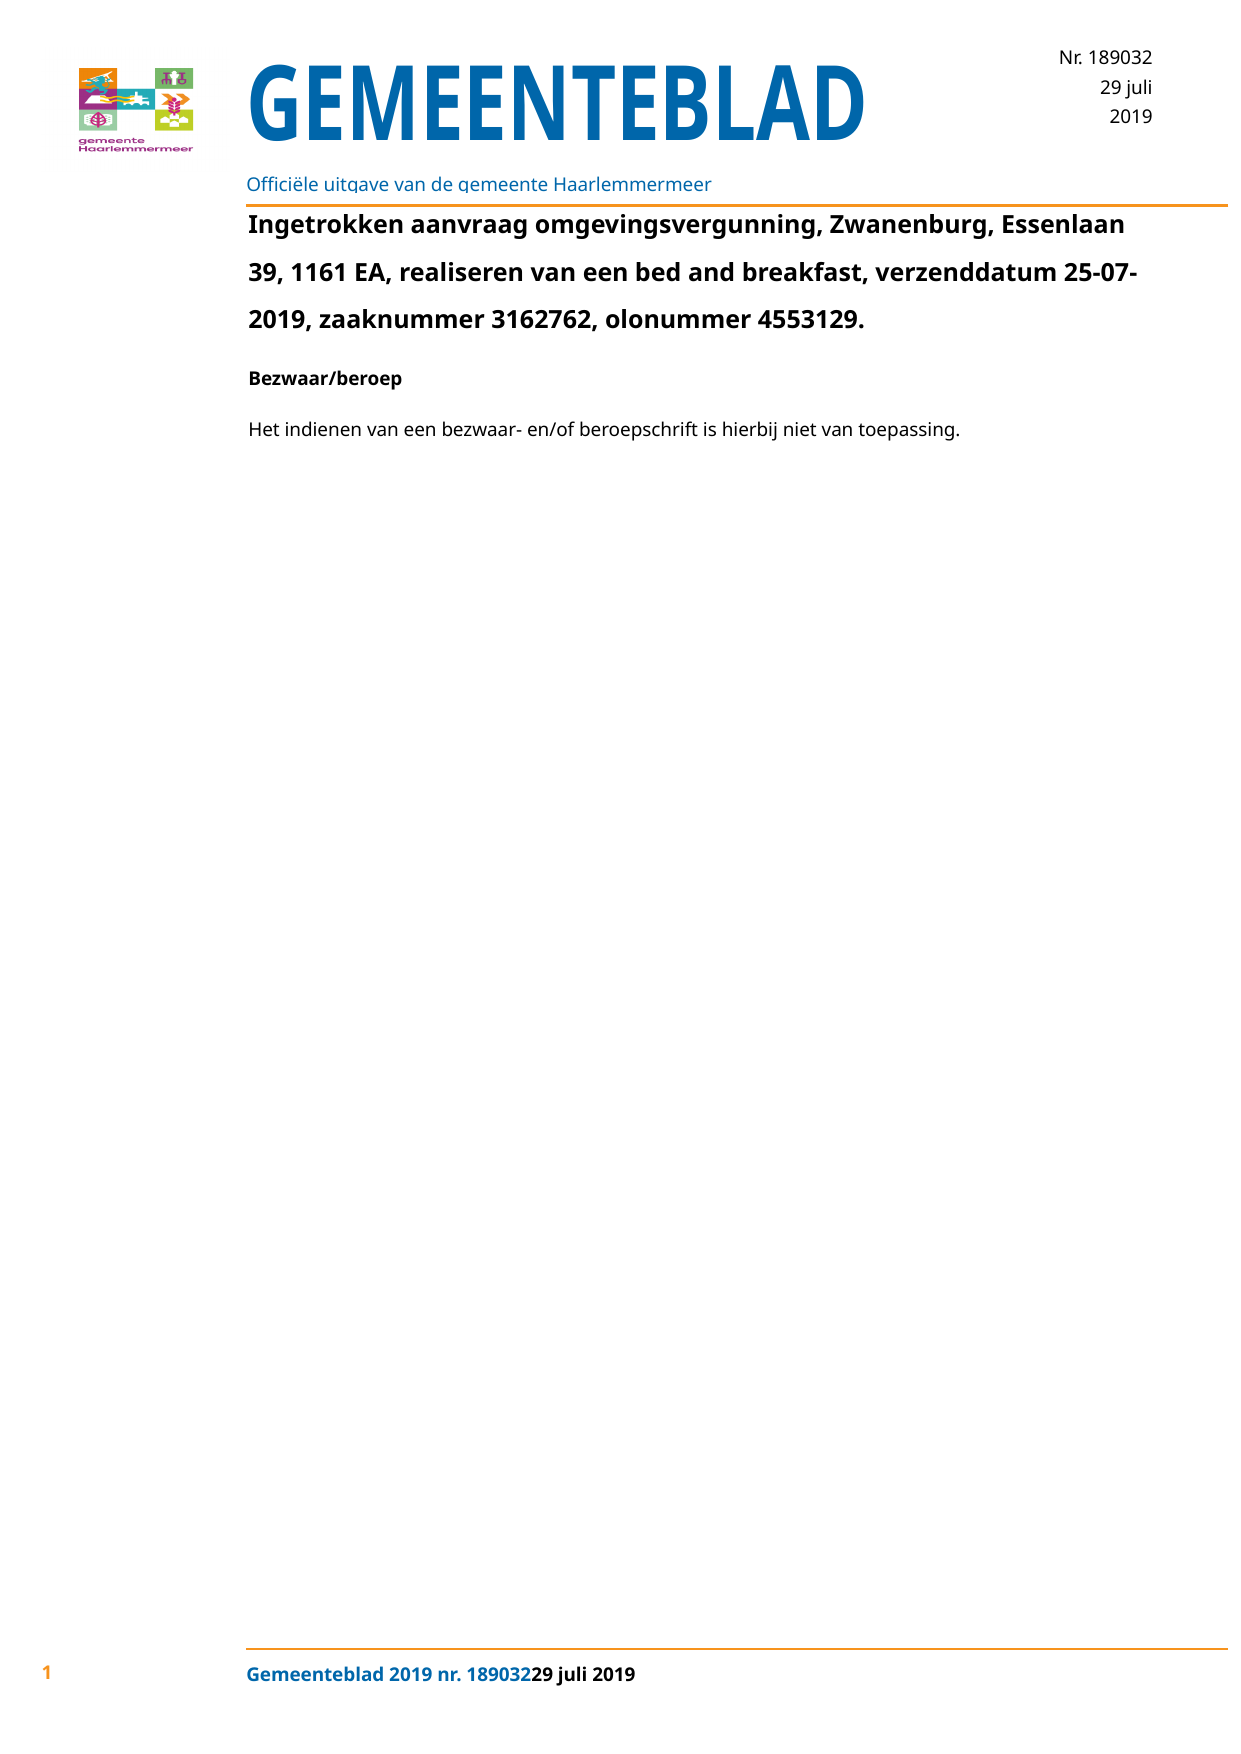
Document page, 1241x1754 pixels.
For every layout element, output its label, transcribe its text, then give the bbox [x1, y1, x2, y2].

text Het indienen van een bezwaar- en/of beroepschrift is hierbij niet van toepassing. [248, 416, 1152, 442]
text Ingetrokken aanvraag omgevingsvergunning, Zwanenburg, Essenlaan 39, 1161 EA, realiseren van een bed and breakfast, verzenddatum 25-07-2019, zaaknummer 3162762, olonummer 4553129. [248, 207, 1152, 336]
text Bezwaar/beroep [248, 366, 1152, 391]
picture [41, 47, 231, 172]
